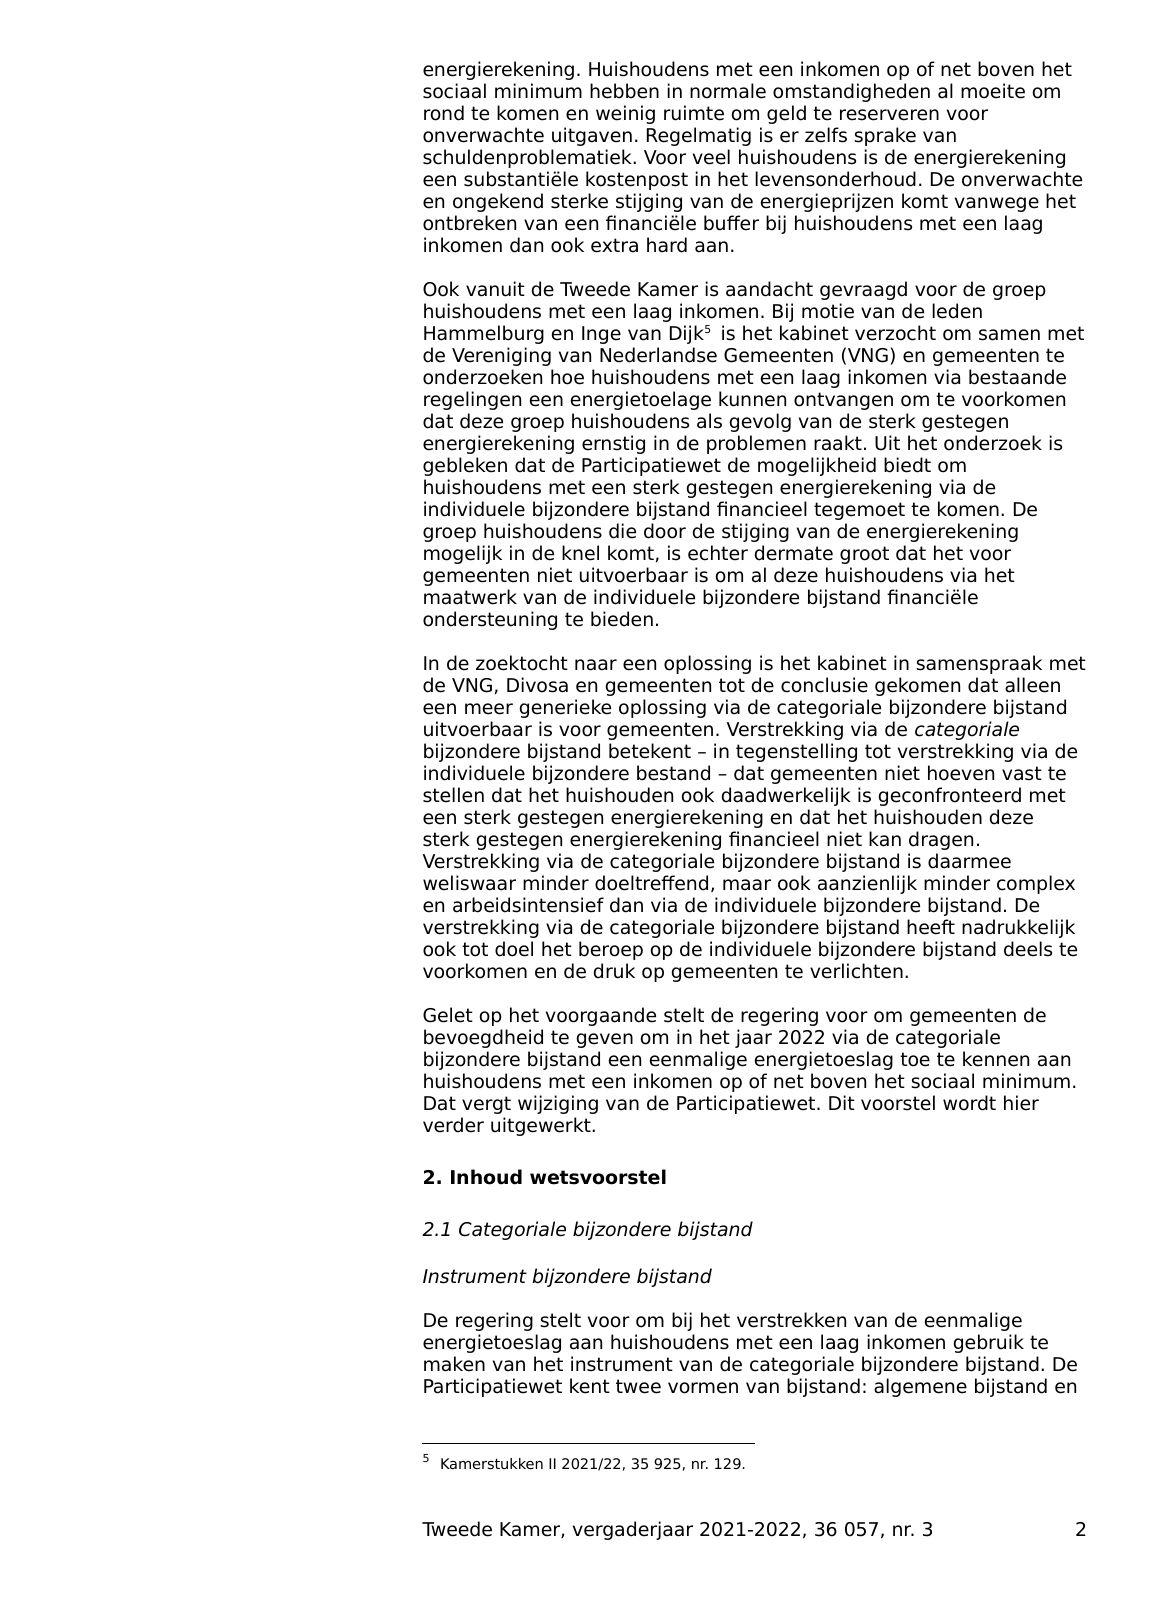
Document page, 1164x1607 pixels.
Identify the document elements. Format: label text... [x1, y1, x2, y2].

text Gelet op het voorgaande stelt de regering voor om gemeenten de bevoegdheid te geven om in het jaar 2022 via de categoriale bijzondere bijstand een eenmalige energietoeslag toe te kennen aan huishoudens met een inkomen op of net boven het sociaal minimum. Dat vergt wijziging van de Participatiewet. Dit voorstel wordt hier verder uitgewerkt. [422, 1005, 1087, 1137]
text Kamerstukken II 2021/22, 35 925, nr. 129. [422, 1452, 1087, 1474]
text In de zoektocht naar een oplossing is het kabinet in samenspraak met de VNG, Divosa en gemeenten tot de conclusie gekomen dat alleen een meer generieke oplossing via de categoriale bijzondere bijstand uitvoerbaar is voor gemeenten. Verstrekking via de categoriale bijzondere bijstand betekent – in tegenstelling tot verstrekking via de individuele bijzondere bestand – dat gemeenten niet hoeven vast te stellen dat het huishouden ook daadwerkelijk is geconfronteerd met een sterk gestegen energierekening en dat het huishouden deze sterk gestegen energierekening financieel niet kan dragen. Verstrekking via de categoriale bijzondere bijstand is daarmee weliswaar minder doeltreffend, maar ook aanzienlijk minder complex en arbeidsintensief dan via de individuele bijzondere bijstand. De verstrekking via de categoriale bijzondere bijstand heeft nadrukkelijk ook tot doel het beroep op de individuele bijzondere bijstand deels te voorkomen en de druk op gemeenten te verlichten. [422, 653, 1087, 983]
subtitle 2.1 Categoriale bijzondere bijstand [422, 1219, 1087, 1241]
text energierekening. Huishoudens met een inkomen op of net boven het sociaal minimum hebben in normale omstandigheden al moeite om rond te komen en weinig ruimte om geld te reserveren voor onverwachte uitgaven. Regelmatig is er zelfs sprake van schuldenproblematiek. Voor veel huishoudens is de energierekening een substantiële kostenpost in het levensonderhoud. De onverwachte en ongekend sterke stijging van de energieprijzen komt vanwege het ontbreken van een financiële buffer bij huishoudens met een laag inkomen dan ook extra hard aan. [422, 59, 1087, 257]
text De regering stelt voor om bij het verstrekken van de eenmalige energietoeslag aan huishoudens met een laag inkomen gebruik te maken van het instrument van de categoriale bijzondere bijstand. De Participatiewet kent twee vormen van bijstand: algemene bijstand en [422, 1310, 1087, 1398]
text Ook vanuit de Tweede Kamer is aandacht gevraagd voor de groep huishoudens met een laag inkomen. Bij motie van de leden Hammelburg en Inge van Dijk is het kabinet verzocht om samen met de Vereniging van Nederlandse Gemeenten (VNG) en gemeenten te onderzoeken hoe huishoudens met een laag inkomen via bestaande regelingen een energietoelage kunnen ontvangen om te voorkomen dat deze groep huishoudens als gevolg van de sterk gestegen energierekening ernstig in de problemen raakt. Uit het onderzoek is gebleken dat de Participatiewet de mogelijkheid biedt om huishoudens met een sterk gestegen energierekening via de individuele bijzondere bijstand financieel tegemoet te komen. De groep huishoudens die door de stijging van de energierekening mogelijk in de knel komt, is echter dermate groot dat het voor gemeenten niet uitvoerbaar is om al deze huishoudens via het maatwerk van de individuele bijzondere bijstand financiële ondersteuning te bieden. [422, 279, 1087, 631]
subtitle Instrument bijzondere bijstand [422, 1266, 1087, 1288]
subtitle 2. Inhoud wetsvoorstel [422, 1167, 1087, 1189]
